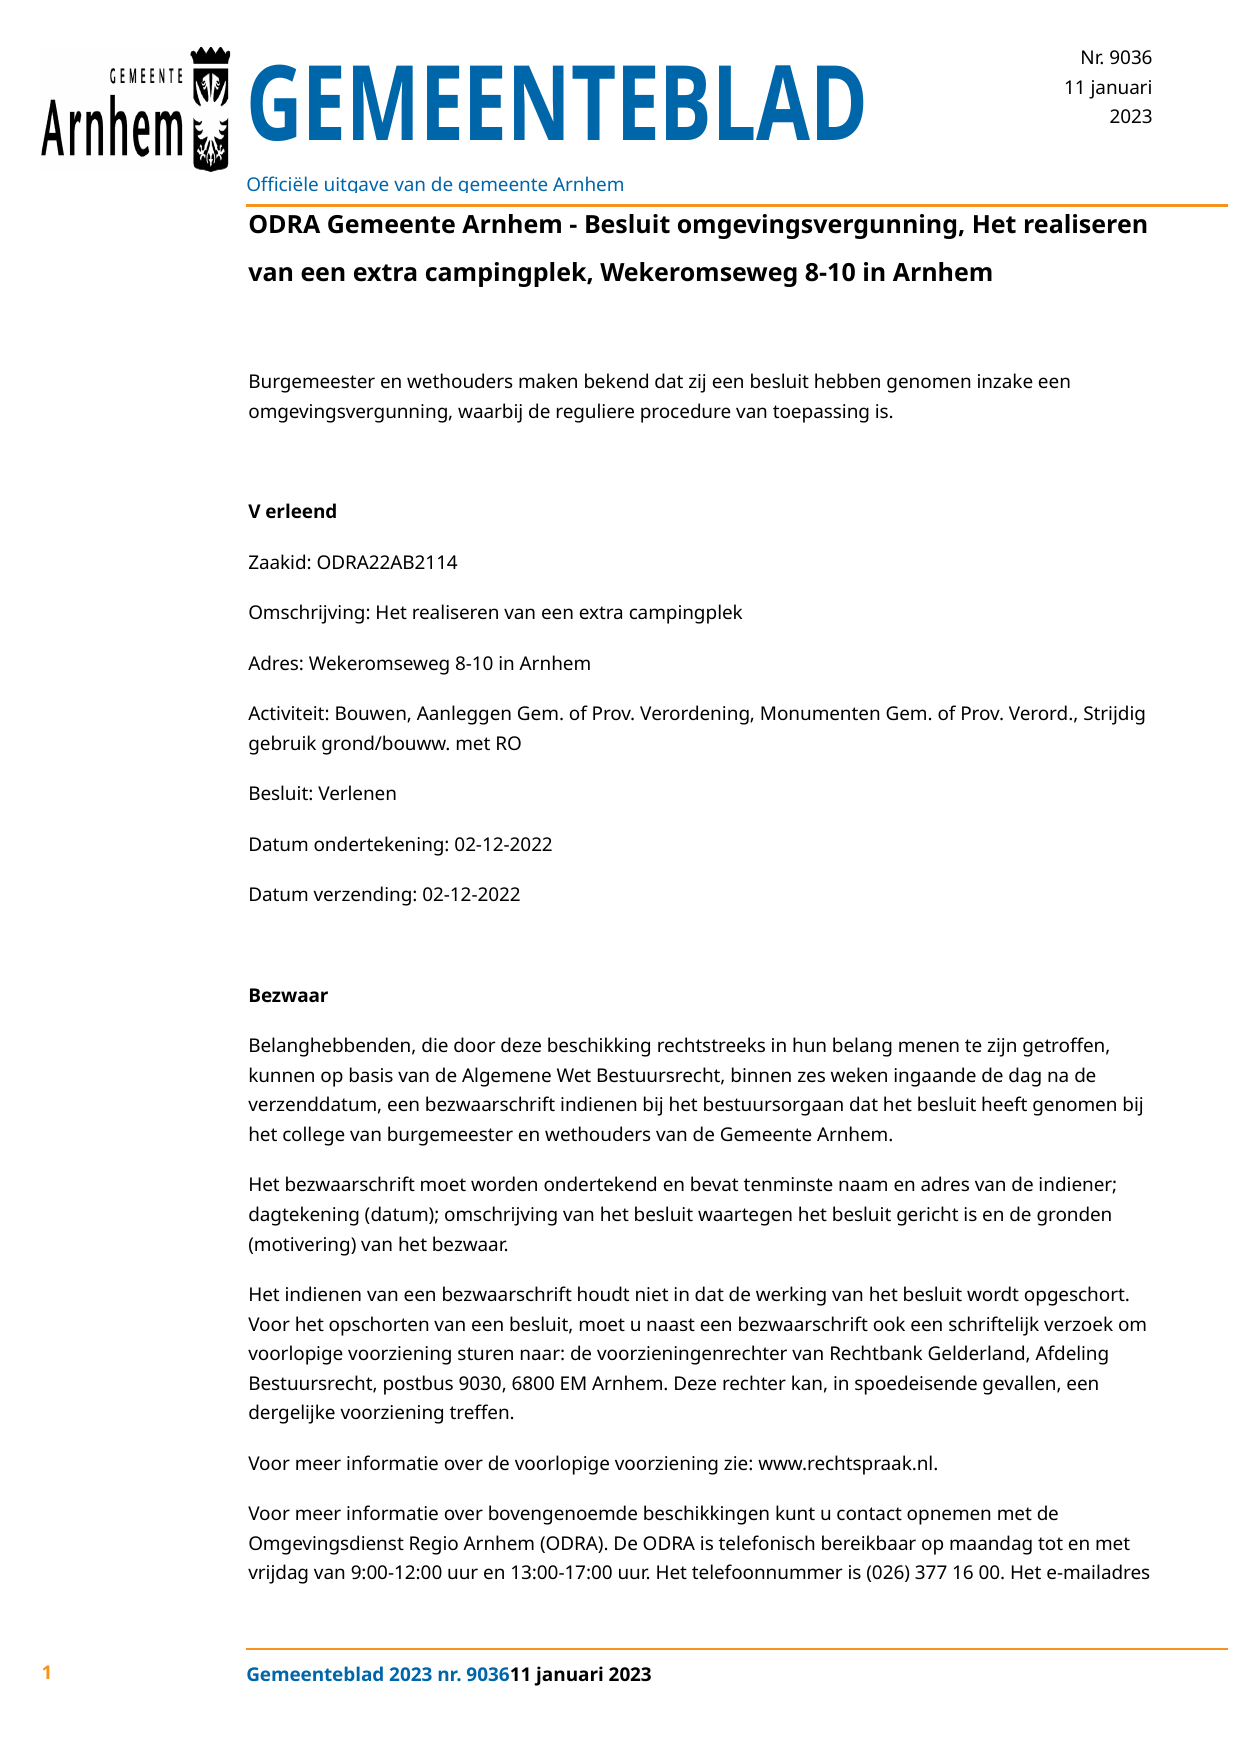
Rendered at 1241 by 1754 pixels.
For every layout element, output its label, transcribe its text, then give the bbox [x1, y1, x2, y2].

text Zaakid: ODRA22AB2114 [248, 549, 1152, 575]
text Bezwaar [248, 982, 1152, 1008]
text Het bezwaarschrift moet worden ondertekend en bevat tenminste naam en adres van de indiener; dagtekening (datum); omschrijving van het besluit waartegen het besluit gericht is en de gronden (motivering) van het bezwaar. [248, 1172, 1152, 1257]
text Besluit: Verlenen [248, 780, 1152, 806]
text ODRA Gemeente Arnhem - Besluit omgevingsvergunning, Het realiseren van een extra campingplek, Wekeromseweg 8-10 in Arnhem [248, 207, 1152, 288]
text Activiteit: Bouwen, Aanleggen Gem. of Prov. Verordening, Monumenten Gem. of Prov. Verord., Strijdig gebruik grond/bouww. met RO [248, 700, 1152, 756]
text V erleend [248, 499, 1152, 524]
text Datum ondertekening: 02-12-2022 [248, 831, 1152, 857]
picture [41, 47, 231, 172]
text Voor meer informatie over bovengenoemde beschikkingen kunt u contact opnemen met de Omgevingsdienst Regio Arnhem (ODRA). De ODRA is telefonisch bereikbaar op maandag tot en met vrijdag van 9:00-12:00 uur en 13:00-17:00 uur. Het telefoonnummer is (026) 377 16 00. Het e-mailadres [248, 1500, 1152, 1585]
text Burgemeester en wethouders maken bekend dat zij een besluit hebben genomen inzake een omgevingsvergunning, waarbij de reguliere procedure van toepassing is. [248, 368, 1152, 424]
text Het indienen van een bezwaarschrift houdt niet in dat de werking van het besluit wordt opgeschort. Voor het opschorten van een besluit, moet u naast een bezwaarschrift ook een schriftelijk verzoek om voorlopige voorziening sturen naar: de voorzieningenrechter van Rechtbank Gelderland, Afdeling Bestuursrecht, postbus 9030, 6800 EM Arnhem. Deze rechter kan, in spoedeisende gevallen, een dergelijke voorziening treffen. [248, 1281, 1152, 1425]
text Datum verzending: 02-12-2022 [248, 881, 1152, 907]
text Belanghebbenden, die door deze beschikking rechtstreeks in hun belang menen te zijn getroffen, kunnen op basis van de Algemene Wet Bestuursrecht, binnen zes weken ingaande de dag na de verzenddatum, een bezwaarschrift indienen bij het bestuursorgaan dat het besluit heeft genomen bij het college van burgemeester en wethouders van de Gemeente Arnhem. [248, 1032, 1152, 1147]
text Omschrijving: Het realiseren van een extra campingplek [248, 599, 1152, 625]
text Adres: Wekeromseweg 8-10 in Arnhem [248, 650, 1152, 676]
text Voor meer informatie over de voorlopige voorziening zie: www.rechtspraak.nl. [248, 1450, 1152, 1476]
